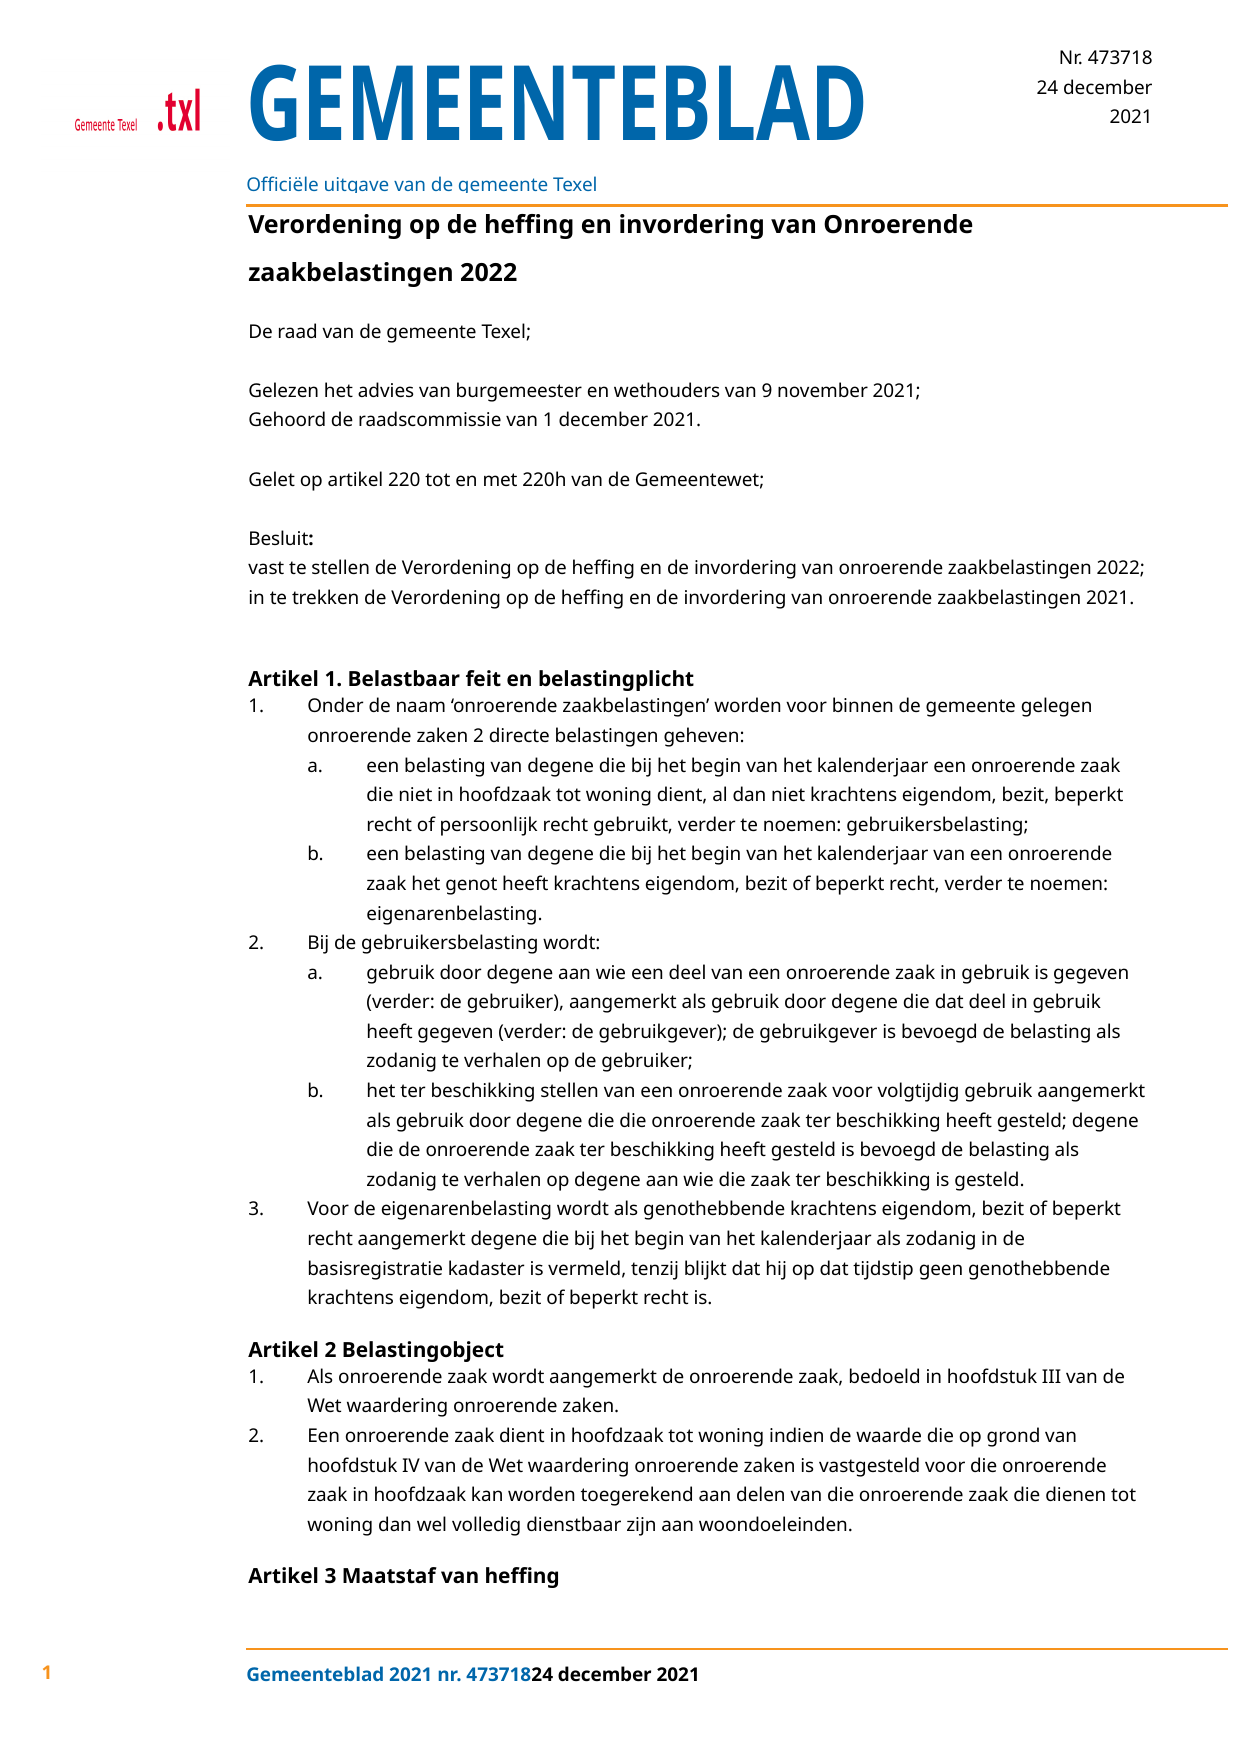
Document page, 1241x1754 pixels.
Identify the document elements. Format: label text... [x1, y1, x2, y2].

text Gelet op artikel 220 tot en met 220h van de Gemeentewet; [248, 466, 1152, 492]
list Als onroerende zaak wordt aangemerkt de onroerende zaak, bedoeld in hoofdstuk III van de Wet waardering onroerende zaken. [248, 1363, 1152, 1418]
text Gehoord de raadscommissie van 1 december 2021. [248, 407, 1152, 432]
list een belasting van degene die bij het begin van het kalenderjaar een onroerende zaak die niet in hoofdzaak tot woning dient, al dan niet krachtens eigendom, bezit, beperkt recht of persoonlijk recht gebruikt, verder te noemen: gebruikersbelasting; [307, 752, 1152, 837]
list Bij de gebruikersbelasting wordt: [248, 929, 1152, 955]
text Besluit: [248, 525, 1152, 551]
text De raad van de gemeente Texel; [248, 318, 1152, 344]
text vast te stellen de Verordening op de heffing en de invordering van onroerende zaakbelastingen 2022; [248, 554, 1152, 580]
text Verordening op de heffing en invordering van Onroerende zaakbelastingen 2022 [248, 207, 1152, 288]
text Artikel 3 Maatstaf van heffing [248, 1561, 1152, 1590]
text Gelezen het advies van burgemeester en wethouders van 9 november 2021; [248, 377, 1152, 403]
list gebruik door degene aan wie een deel van een onroerende zaak in gebruik is gegeven (verder: de gebruiker), aangemerkt als gebruik door degene die dat deel in gebruik heeft gegeven (verder: de gebruikgever); de gebruikgever is bevoegd de belasting als zodanig te verhalen op de gebruiker; [307, 959, 1152, 1073]
list het ter beschikking stellen van een onroerende zaak voor volgtijdig gebruik aangemerkt als gebruik door degene die die onroerende zaak ter beschikking heeft gesteld; degene die de onroerende zaak ter beschikking heeft gesteld is bevoegd de belasting als zodanig te verhalen op degene aan wie die zaak ter beschikking is gesteld. [307, 1077, 1152, 1192]
picture [41, 47, 231, 172]
list Voor de eigenarenbelasting wordt als genothebbende krachtens eigendom, bezit of beperkt recht aangemerkt degene die bij het begin van het kalenderjaar als zodanig in de basisregistratie kadaster is vermeld, tenzij blijkt dat hij op dat tijdstip geen genothebbende krachtens eigendom, bezit of beperkt recht is. [248, 1196, 1152, 1310]
list Onder de naam ‘onroerende zaakbelastingen’ worden voor binnen de gemeente gelegen onroerende zaken 2 directe belastingen geheven: [248, 693, 1152, 748]
text Artikel 1. Belastbaar feit en belastingplicht [248, 664, 1152, 693]
list een belasting van degene die bij het begin van het kalenderjaar van een onroerende zaak het genot heeft krachtens eigendom, bezit of beperkt recht, verder te noemen: eigenarenbelasting. [307, 841, 1152, 925]
text in te trekken de Verordening op de heffing en de invordering van onroerende zaakbelastingen 2021. [248, 584, 1152, 610]
list Een onroerende zaak dient in hoofdzaak tot woning indien de waarde die op grond van hoofdstuk IV van de Wet waardering onroerende zaken is vastgesteld voor die onroerende zaak in hoofdzaak kan worden toegerekend aan delen van die onroerende zaak die dienen tot woning dan wel volledig dienstbaar zijn aan woondoeleinden. [248, 1422, 1152, 1537]
text Artikel 2 Belastingobject [248, 1335, 1152, 1363]
